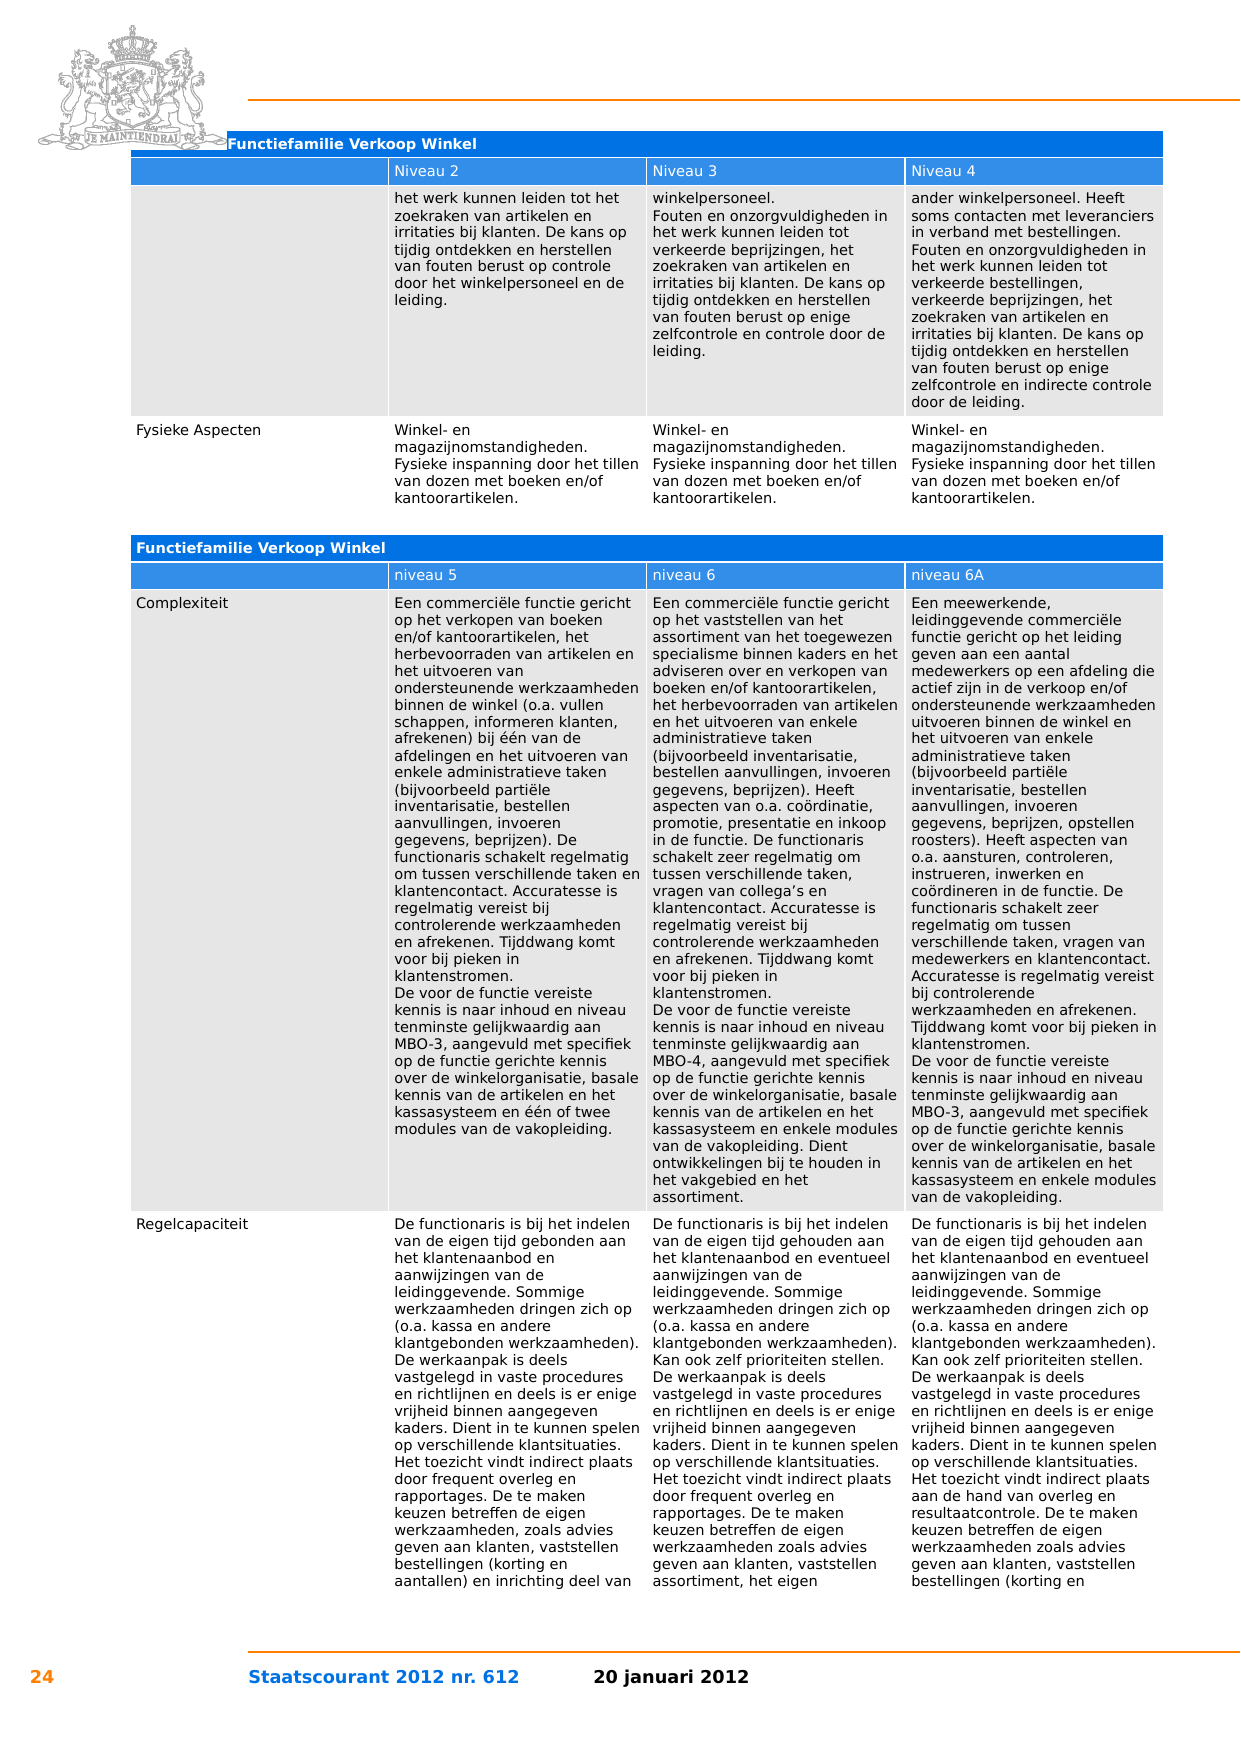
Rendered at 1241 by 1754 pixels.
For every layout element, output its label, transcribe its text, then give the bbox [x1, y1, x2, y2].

table_cell niveau 6 [647, 563, 904, 589]
table_cell het werk kunnen leiden tot het zoekraken van artikelen en irritaties bij klanten. De kans op tijdig ontdekken en herstellen van fouten berust op controle door het winkelpersoneel en de leiding. [389, 186, 646, 416]
table_cell Winkel- en magazijnomstandigheden. Fysieke inspanning door het tillen van dozen met boeken en/of kantoorartikelen. [647, 417, 904, 511]
table_cell Niveau 3 [647, 158, 904, 185]
table_cell [131, 563, 388, 589]
table_cell Regelcapaciteit [131, 1212, 388, 1594]
table_cell Niveau 4 [906, 158, 1163, 185]
table_cell Een commerciële functie gericht op het vaststellen van het assortiment van het toegewezen specialisme binnen kaders en het adviseren over en verkopen van boeken en/of kantoorartikelen, het herbevoorraden van artikelen en het uitvoeren van enkele administratieve taken (bijvoorbeeld inventarisatie, bestellen aanvullingen, invoeren gegevens, beprijzen). Heeft aspecten van o.a. coördinatie, promotie, presentatie en inkoop in de functie. De functionaris schakelt zeer regelmatig om tussen verschillende taken, vragen van collega’s en klantencontact. Accuratesse is regelmatig vereist bij controlerende werkzaamheden en afrekenen. Tijddwang komt voor bij pieken in klantenstromen. De voor de functie vereiste kennis is naar inhoud en niveau tenminste gelijkwaardig aan MBO-4, aangevuld met specifiek op de functie gerichte kennis over de winkelorganisatie, basale kennis van de artikelen en het kassasysteem en enkele modules van de vakopleiding. Dient ontwikkelingen bij te houden in het vakgebied en het assortiment. [647, 590, 904, 1211]
table_cell De functionaris is bij het indelen van de eigen tijd gehouden aan het klantenaanbod en eventueel aanwijzingen van de leidinggevende. Sommige werkzaamheden dringen zich op (o.a. kassa en andere klantgebonden werkzaamheden). Kan ook zelf prioriteiten stellen. De werkaanpak is deels vastgelegd in vaste procedures en richtlijnen en deels is er enige vrijheid binnen aangegeven kaders. Dient in te kunnen spelen op verschillende klantsituaties. Het toezicht vindt indirect plaats door frequent overleg en rapportages. De te maken keuzen betreffen de eigen werkzaamheden zoals advies geven aan klanten, vaststellen assortiment, het eigen [647, 1212, 904, 1594]
picture [38, 25, 227, 150]
table_header Functiefamilie Verkoop Winkel [131, 131, 1163, 157]
table_cell De functionaris is bij het indelen van de eigen tijd gehouden aan het klantenaanbod en eventueel aanwijzingen van de leidinggevende. Sommige werkzaamheden dringen zich op (o.a. kassa en andere klantgebonden werkzaamheden). Kan ook zelf prioriteiten stellen. De werkaanpak is deels vastgelegd in vaste procedures en richtlijnen en deels is er enige vrijheid binnen aangegeven kaders. Dient in te kunnen spelen op verschillende klantsituaties. Het toezicht vindt indirect plaats aan de hand van overleg en resultaatcontrole. De te maken keuzen betreffen de eigen werkzaamheden zoals advies geven aan klanten, vaststellen bestellingen (korting en [906, 1212, 1163, 1594]
table_cell Een meewerkende, leidinggevende commerciële functie gericht op het leiding geven aan een aantal medewerkers op een afdeling die actief zijn in de verkoop en/of ondersteunende werkzaamheden uitvoeren binnen de winkel en het uitvoeren van enkele administratieve taken (bijvoorbeeld partiële inventarisatie, bestellen aanvullingen, invoeren gegevens, beprijzen, opstellen roosters). Heeft aspecten van o.a. aansturen, controleren, instrueren, inwerken en coördineren in de functie. De functionaris schakelt zeer regelmatig om tussen verschillende taken, vragen van medewerkers en klantencontact. Accuratesse is regelmatig vereist bij controlerende werkzaamheden en afrekenen. Tijddwang komt voor bij pieken in klantenstromen. De voor de functie vereiste kennis is naar inhoud en niveau tenminste gelijkwaardig aan MBO-3, aangevuld met specifiek op de functie gerichte kennis over de winkelorganisatie, basale kennis van de artikelen en het kassasysteem en enkele modules van de vakopleiding. [906, 590, 1163, 1211]
table_cell Winkel- en magazijnomstandigheden. Fysieke inspanning door het tillen van dozen met boeken en/of kantoorartikelen. [906, 417, 1163, 511]
table_header Functiefamilie Verkoop Winkel [131, 535, 1163, 561]
table_cell ander winkelpersoneel. Heeft soms contacten met leveranciers in verband met bestellingen. Fouten en onzorgvuldigheden in het werk kunnen leiden tot verkeerde bestellingen, verkeerde beprijzingen, het zoekraken van artikelen en irritaties bij klanten. De kans op tijdig ontdekken en herstellen van fouten berust op enige zelfcontrole en indirecte controle door de leiding. [906, 186, 1163, 416]
table_cell Een commerciële functie gericht op het verkopen van boeken en/of kantoorartikelen, het herbevoorraden van artikelen en het uitvoeren van ondersteunende werkzaamheden binnen de winkel (o.a. vullen schappen, informeren klanten, afrekenen) bij één van de afdelingen en het uitvoeren van enkele administratieve taken (bijvoorbeeld partiële inventarisatie, bestellen aanvullingen, invoeren gegevens, beprijzen). De functionaris schakelt regelmatig om tussen verschillende taken en klantencontact. Accuratesse is regelmatig vereist bij controlerende werkzaamheden en afrekenen. Tijddwang komt voor bij pieken in klantenstromen. De voor de functie vereiste kennis is naar inhoud en niveau tenminste gelijkwaardig aan MBO-3, aangevuld met specifiek op de functie gerichte kennis over de winkelorganisatie, basale kennis van de artikelen en het kassasysteem en één of twee modules van de vakopleiding. [389, 590, 646, 1211]
table_cell Fysieke Aspecten [131, 417, 388, 511]
table_cell niveau 6A [906, 563, 1163, 589]
table_cell De functionaris is bij het indelen van de eigen tijd gebonden aan het klantenaanbod en aanwijzingen van de leidinggevende. Sommige werkzaamheden dringen zich op (o.a. kassa en andere klantgebonden werkzaamheden). De werkaanpak is deels vastgelegd in vaste procedures en richtlijnen en deels is er enige vrijheid binnen aangegeven kaders. Dient in te kunnen spelen op verschillende klantsituaties. Het toezicht vindt indirect plaats door frequent overleg en rapportages. De te maken keuzen betreffen de eigen werkzaamheden, zoals advies geven aan klanten, vaststellen bestellingen (korting en aantallen) en inrichting deel van [389, 1212, 646, 1594]
table_cell Winkel- en magazijnomstandigheden. Fysieke inspanning door het tillen van dozen met boeken en/of kantoorartikelen. [389, 417, 646, 511]
table_cell niveau 5 [389, 563, 646, 589]
table_cell winkelpersoneel. Fouten en onzorgvuldigheden in het werk kunnen leiden tot verkeerde beprijzingen, het zoekraken van artikelen en irritaties bij klanten. De kans op tijdig ontdekken en herstellen van fouten berust op enige zelfcontrole en controle door de leiding. [647, 186, 904, 416]
table_cell Niveau 2 [389, 158, 646, 185]
table_cell Complexiteit [131, 590, 388, 1211]
table_cell [131, 158, 388, 185]
table_cell [131, 186, 388, 416]
